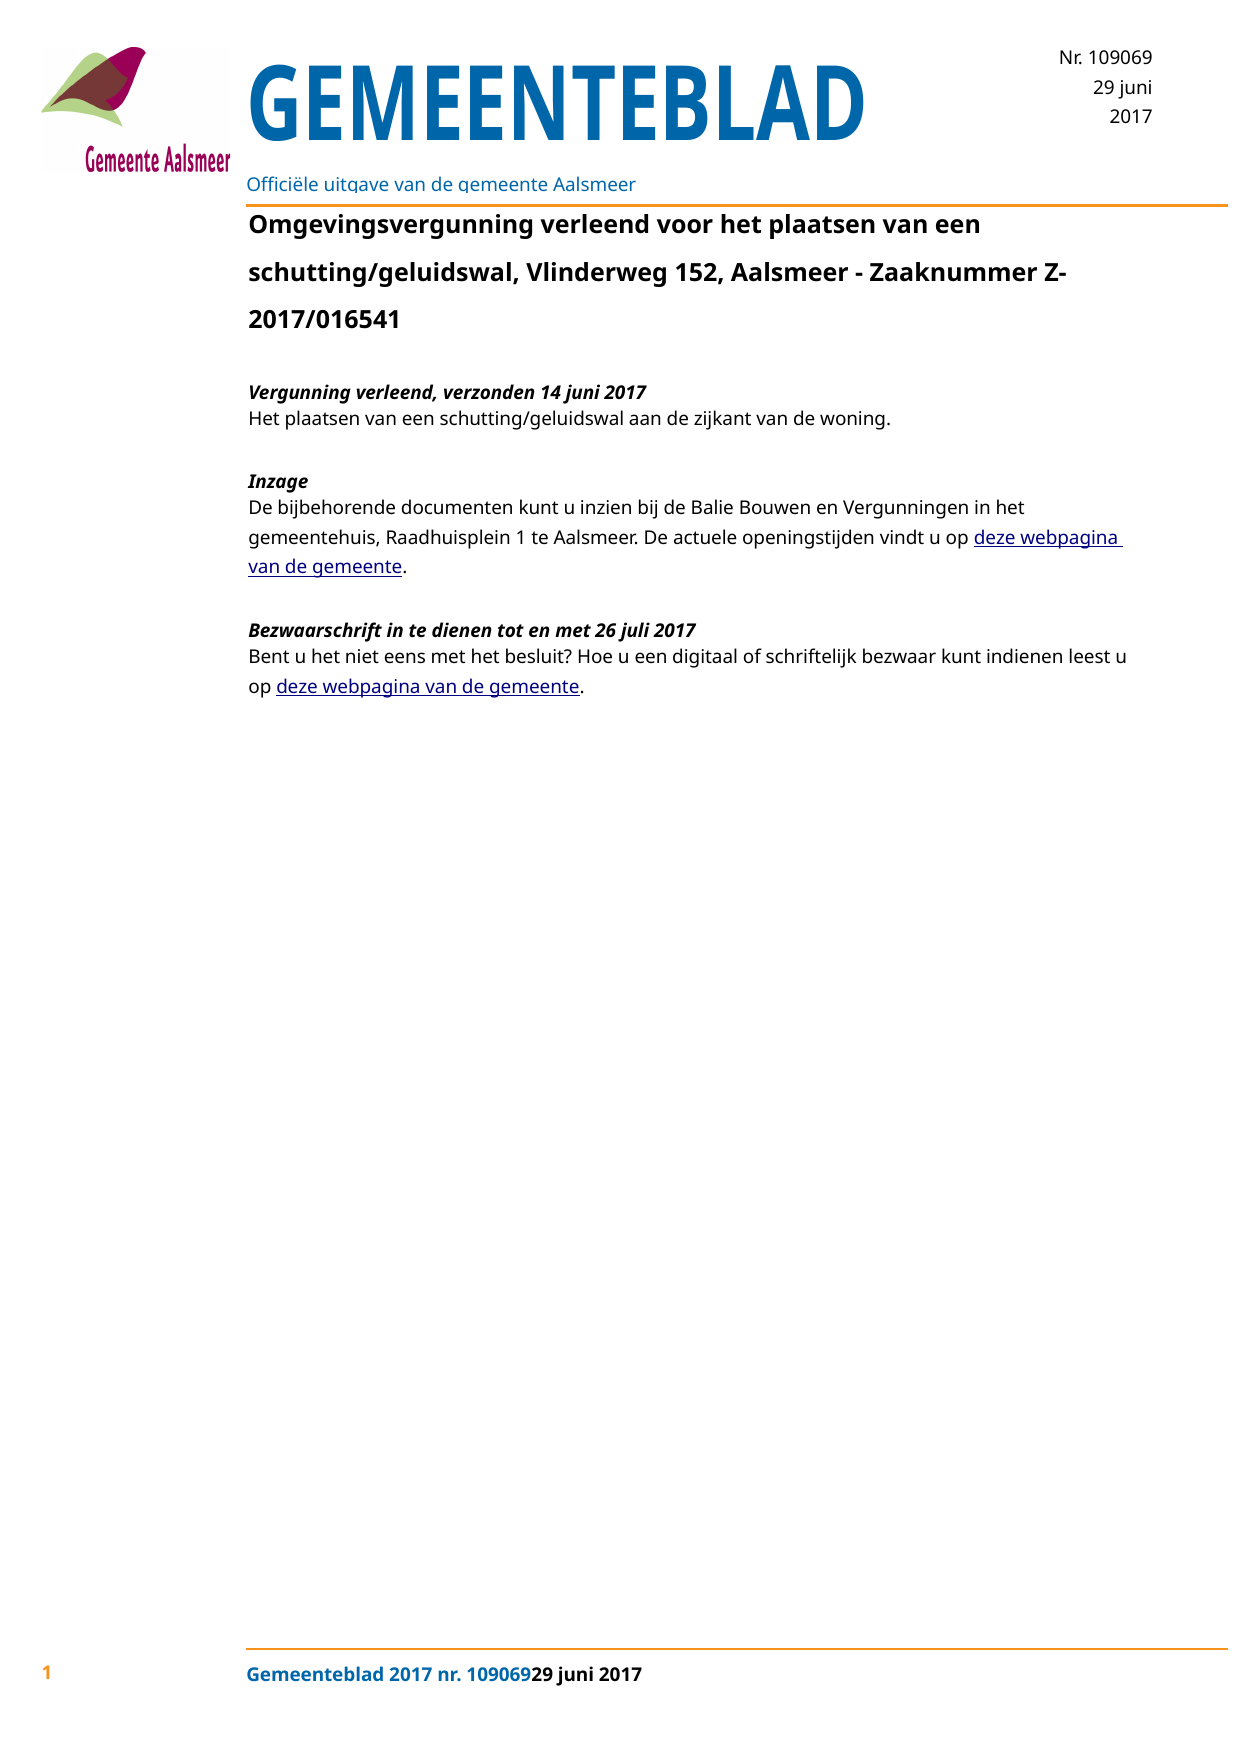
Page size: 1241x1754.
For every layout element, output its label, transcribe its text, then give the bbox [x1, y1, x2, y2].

picture [41, 47, 231, 172]
text De bijbehorende documenten kunt u inzien bij de Balie Bouwen en Vergunningen in het gemeentehuis, Raadhuisplein 1 te Aalsmeer. De actuele openingstijden vindt u op deze webpagina van de gemeente. [248, 494, 1152, 579]
text Vergunning verleend, verzonden 14 juni 2017 [248, 379, 1152, 405]
text Inzage [248, 469, 1152, 494]
text Bent u het niet eens met het besluit? Hoe u een digitaal of schriftelijk bezwaar kunt indienen leest u op deze webpagina van de gemeente. [248, 643, 1152, 699]
text Bezwaarschrift in te dienen tot en met 26 juli 2017 [248, 618, 1152, 643]
text Omgevingsvergunning verleend voor het plaatsen van een schutting/geluidswal, Vlinderweg 152, Aalsmeer - Zaaknummer Z-2017/016541 [248, 207, 1152, 336]
text Het plaatsen van een schutting/geluidswal aan de zijkant van de woning. [248, 405, 1152, 431]
